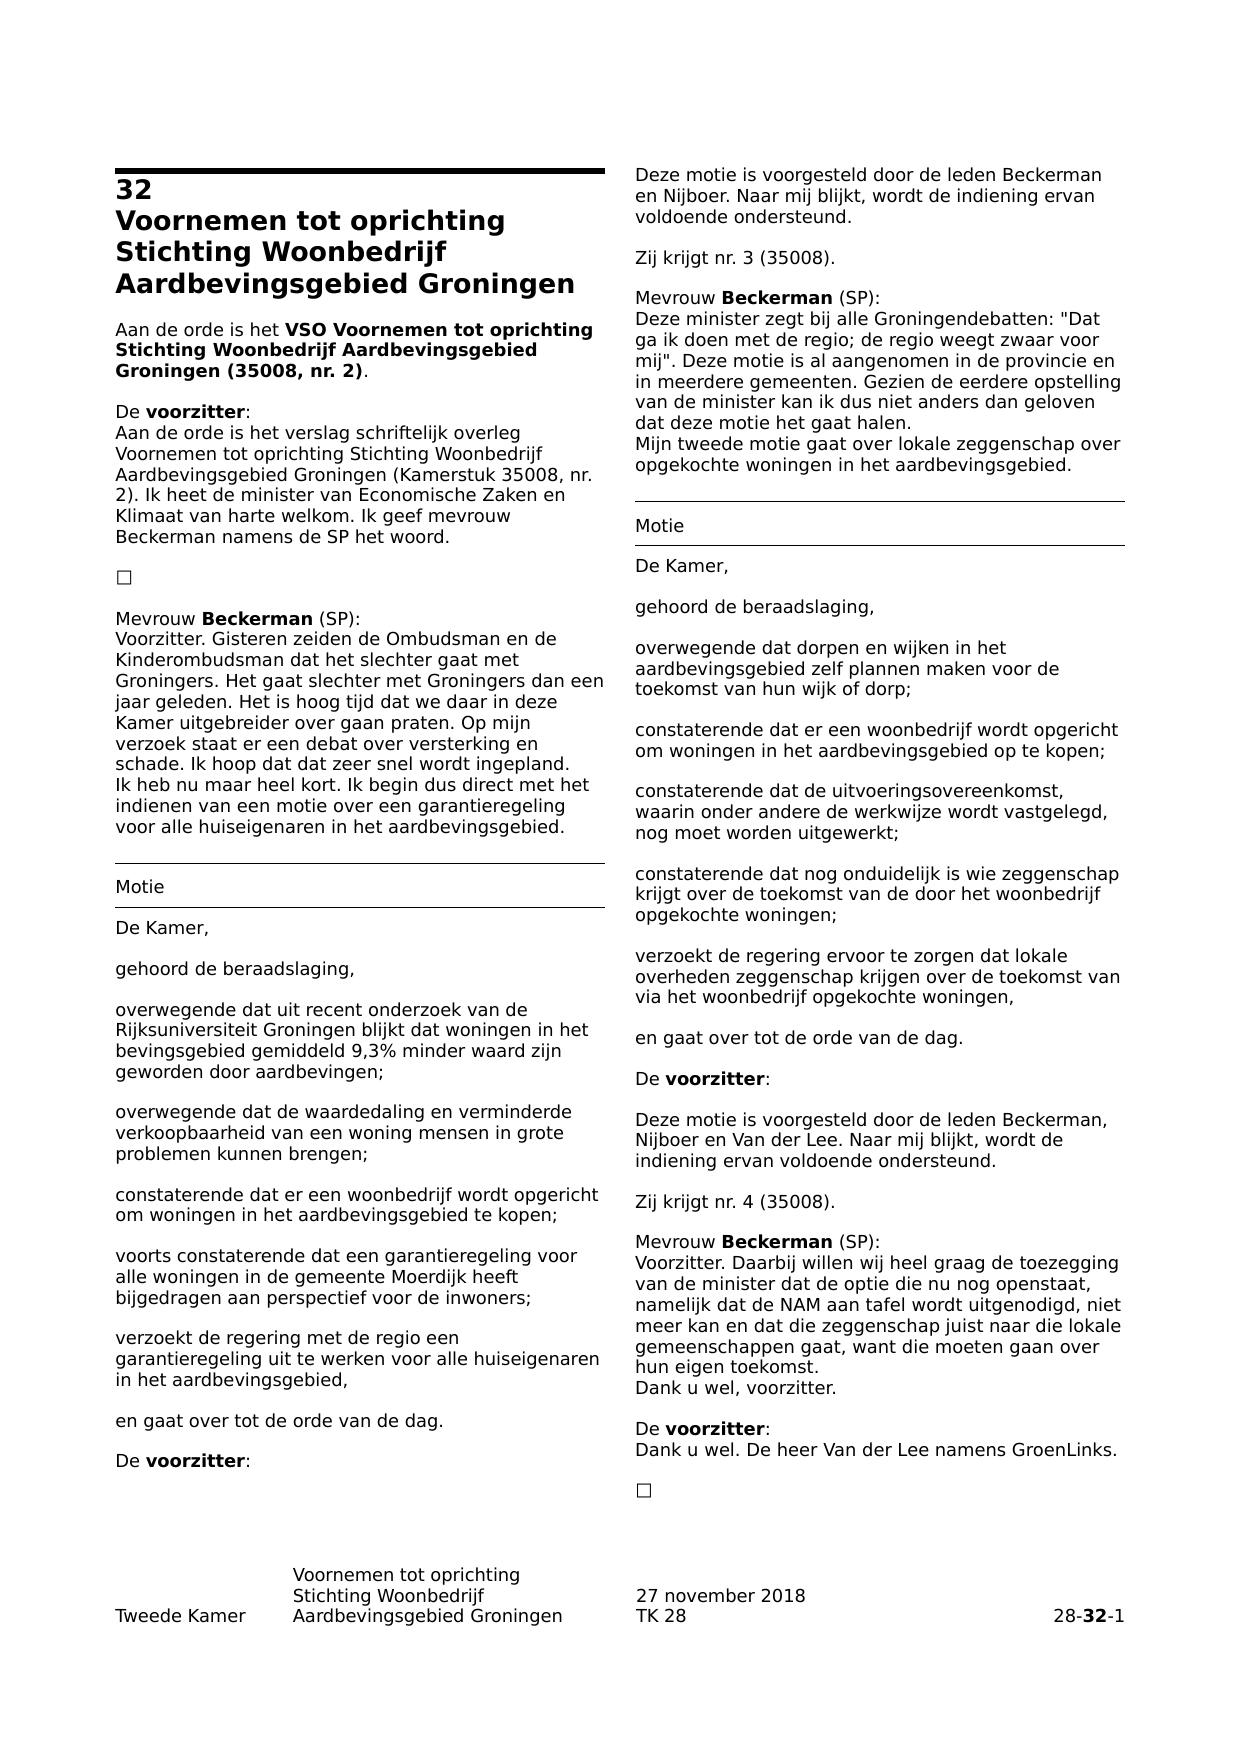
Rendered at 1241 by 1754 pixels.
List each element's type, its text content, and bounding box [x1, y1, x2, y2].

text en gaat over tot de orde van de dag. [635, 1028, 1125, 1049]
text constaterende dat er een woonbedrijf wordt opgericht om woningen in het aardbevingsgebied te kopen; [115, 1184, 605, 1226]
text De Kamer, [635, 556, 1125, 577]
text De voorzitter: [115, 402, 605, 423]
text Dank u wel, voorzitter. [635, 1378, 1125, 1399]
text Mevrouw Beckerman (SP): [635, 1232, 1125, 1253]
text Zij krijgt nr. 3 (35008). [635, 247, 1125, 268]
text Aan de orde is het verslag schriftelijk overleg Voornemen tot oprichting Stichting Woonbedrijf Aardbevingsgebied Groningen (Kamerstuk 35008, nr. 2). Ik heet de minister van Economische Zaken en Klimaat van harte welkom. Ik geef mevrouw Beckerman namens de SP het woord. [115, 423, 605, 548]
title 32 Voornemen tot oprichting Stichting Woonbedrijf Aardbevingsgebied Groningen [115, 174, 605, 299]
text verzoekt de regering ervoor te zorgen dat lokale overheden zeggenschap krijgen over de toekomst van via het woonbedrijf opgekochte woningen, [635, 946, 1125, 1008]
text Voorzitter. Gisteren zeiden de Ombudsman en de Kinderombudsman dat het slechter gaat met Groningers. Het gaat slechter met Groningers dan een jaar geleden. Het is hoog tijd dat we daar in deze Kamer uitgebreider over gaan praten. Op mijn verzoek staat er een debat over versterking en schade. Ik hoop dat dat zeer snel wordt ingepland. [115, 629, 605, 775]
text De Kamer, [115, 918, 605, 939]
text gehoord de beraadslaging, [635, 597, 1125, 618]
text Deze motie is voorgesteld door de leden Beckerman, Nijboer en Van der Lee. Naar mij blijkt, wordt de indiening ervan voldoende ondersteund. [635, 1109, 1125, 1172]
text gehoord de beraadslaging, [115, 959, 605, 979]
text De voorzitter: [635, 1419, 1125, 1439]
text verzoekt de regering met de regio een garantieregeling uit te werken voor alle huiseigenaren in het aardbevingsgebied, [115, 1328, 605, 1390]
text constaterende dat er een woonbedrijf wordt opgericht om woningen in het aardbevingsgebied op te kopen; [635, 720, 1125, 761]
text Mevrouw Beckerman (SP): [115, 608, 605, 629]
text De voorzitter: [115, 1451, 605, 1472]
text Dank u wel. De heer Van der Lee namens GroenLinks. [635, 1439, 1125, 1460]
text Ik heb nu maar heel kort. Ik begin dus direct met het indienen van een motie over een garantieregeling voor alle huiseigenaren in het aardbevingsgebied. [115, 775, 605, 837]
text ⬜ [635, 1480, 1125, 1501]
text Aan de orde is het VSO Voornemen tot oprichting Stichting Woonbedrijf Aardbevingsgebied Groningen (35008, nr. 2). [115, 319, 605, 382]
text overwegende dat de waardedaling en verminderde verkoopbaarheid van een woning mensen in grote problemen kunnen brengen; [115, 1102, 605, 1164]
text Deze motie is voorgesteld door de leden Beckerman en Nijboer. Naar mij blijkt, wordt de indiening ervan voldoende ondersteund. [635, 165, 1125, 227]
text Motie [115, 877, 605, 898]
text constaterende dat nog onduidelijk is wie zeggenschap krijgt over de toekomst van de door het woonbedrijf opgekochte woningen; [635, 863, 1125, 926]
text De voorzitter: [635, 1069, 1125, 1089]
text Zij krijgt nr. 4 (35008). [635, 1192, 1125, 1212]
text Motie [635, 516, 1125, 536]
text Mevrouw Beckerman (SP): [635, 288, 1125, 309]
text overwegende dat uit recent onderzoek van de Rijksuniversiteit Groningen blijkt dat woningen in het bevingsgebied gemiddeld 9,3% minder waard zijn geworden door aardbevingen; [115, 999, 605, 1082]
text Mijn tweede motie gaat over lokale zeggenschap over opgekochte woningen in het aardbevingsgebied. [635, 434, 1125, 476]
text Voorzitter. Daarbij willen wij heel graag de toezegging van de minister dat de optie die nu nog openstaat, namelijk dat de NAM aan tafel wordt uitgenodigd, niet meer kan en dat die zeggenschap juist naar die lokale gemeenschappen gaat, want die moeten gaan over hun eigen toekomst. [635, 1253, 1125, 1378]
text en gaat over tot de orde van de dag. [115, 1410, 605, 1431]
text voorts constaterende dat een garantieregeling voor alle woningen in de gemeente Moerdijk heeft bijgedragen aan perspectief voor de inwoners; [115, 1246, 605, 1308]
text constaterende dat de uitvoeringsovereenkomst, waarin onder andere de werkwijze wordt vastgelegd, nog moet worden uitgewerkt; [635, 781, 1125, 843]
text overwegende dat dorpen en wijken in het aardbevingsgebied zelf plannen maken voor de toekomst van hun wijk of dorp; [635, 638, 1125, 700]
text ⬜ [115, 568, 605, 588]
text Deze minister zegt bij alle Groningendebatten: "Dat ga ik doen met de regio; de regio weegt zwaar voor mij". Deze motie is al aangenomen in de provincie en in meerdere gemeenten. Gezien de eerdere opstelling van de minister kan ik dus niet anders dan geloven dat deze motie het gaat halen. [635, 309, 1125, 434]
